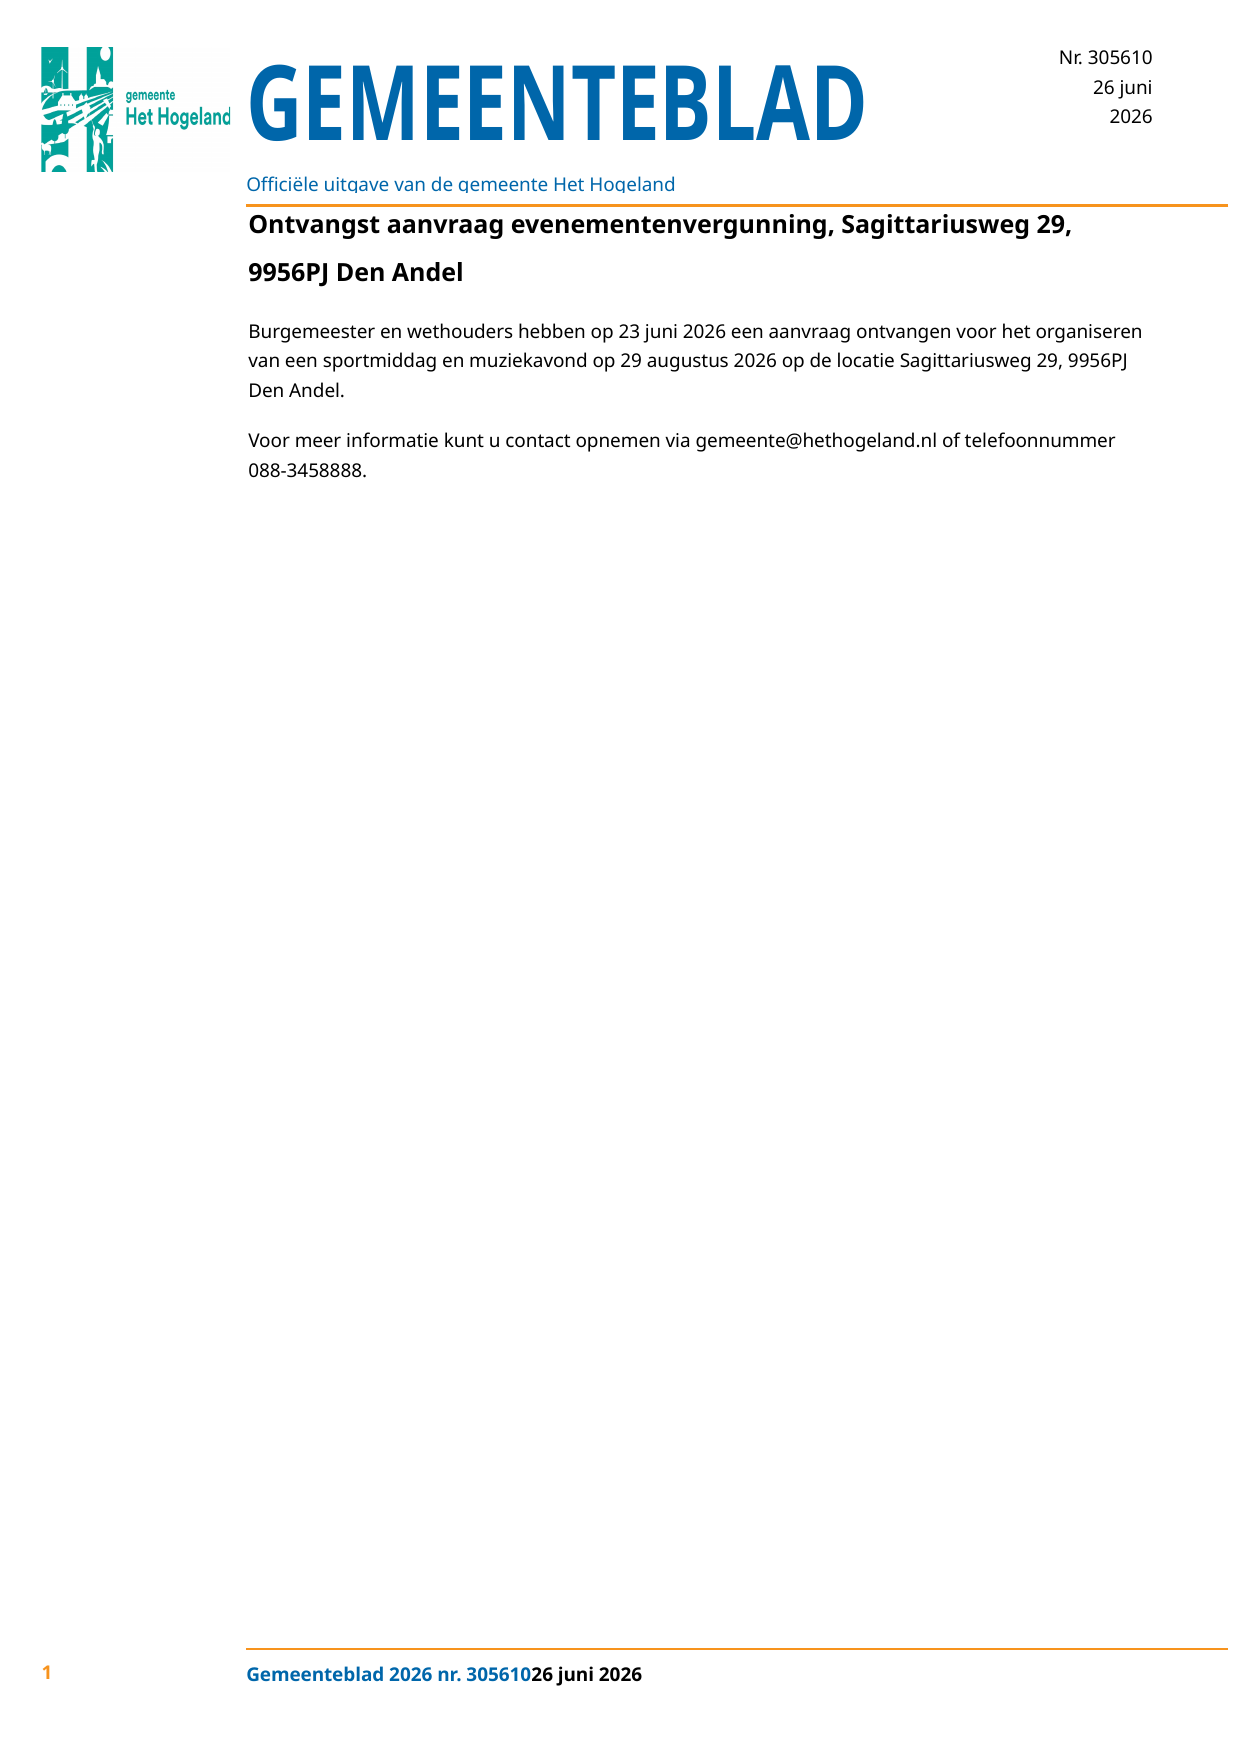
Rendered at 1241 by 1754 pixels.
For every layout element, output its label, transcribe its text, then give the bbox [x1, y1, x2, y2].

picture [41, 47, 231, 172]
text Burgemeester en wethouders hebben op 23 juni 2026 een aanvraag ontvangen voor het organiseren van een sportmiddag en muziekavond op 29 augustus 2026 op de locatie Sagittariusweg 29, 9956PJ Den Andel. [248, 318, 1152, 403]
text Voor meer informatie kunt u contact opnemen via gemeente@hethogeland.nl of telefoonnummer 088-3458888. [248, 427, 1152, 483]
text Ontvangst aanvraag evenementenvergunning, Sagittariusweg 29, 9956PJ Den Andel [248, 207, 1152, 288]
